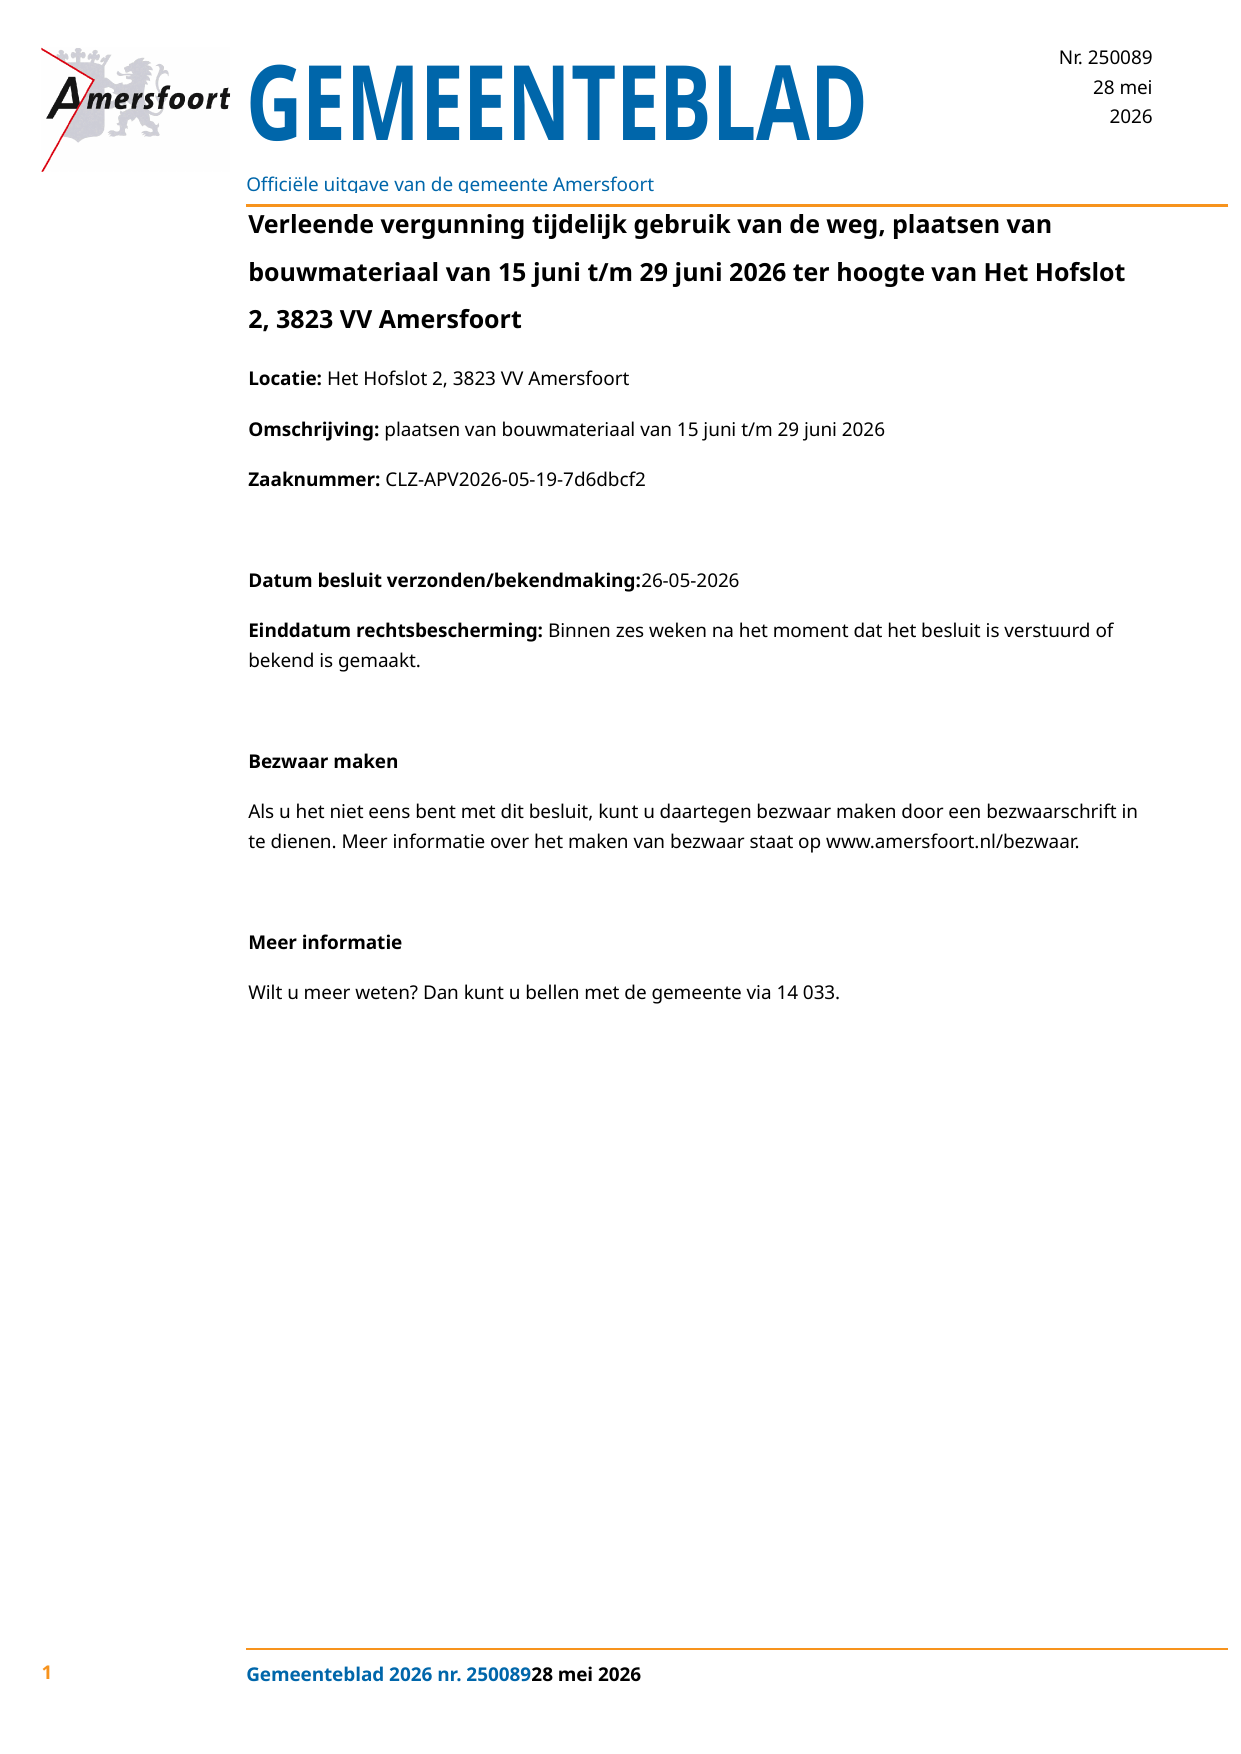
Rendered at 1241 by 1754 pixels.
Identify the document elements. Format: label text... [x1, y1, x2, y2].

text Verleende vergunning tijdelijk gebruik van de weg, plaatsen van bouwmateriaal van 15 juni t/m 29 juni 2026 ter hoogte van Het Hofslot 2, 3823 VV Amersfoort [248, 207, 1152, 336]
text Zaaknummer: CLZ-APV2026-05-19-7d6dbcf2 [248, 466, 1152, 492]
text Wilt u meer weten? Dan kunt u bellen met de gemeente via 14 033. [248, 979, 1152, 1005]
text Locatie: Het Hofslot 2, 3823 VV Amersfoort [248, 366, 1152, 391]
text Datum besluit verzonden/bekendmaking:26-05-2026 [248, 567, 1152, 593]
text Als u het niet eens bent met dit besluit, kunt u daartegen bezwaar maken door een bezwaarschrift in te dienen. Meer informatie over het maken van bezwaar staat op www.amersfoort.nl/bezwaar. [248, 798, 1152, 854]
text Omschrijving: plaatsen van bouwmateriaal van 15 juni t/m 29 juni 2026 [248, 416, 1152, 442]
text Bezwaar maken [248, 748, 1152, 774]
text Meer informatie [248, 929, 1152, 954]
picture [41, 47, 231, 172]
text Einddatum rechtsbescherming: Binnen zes weken na het moment dat het besluit is verstuurd of bekend is gemaakt. [248, 618, 1152, 673]
